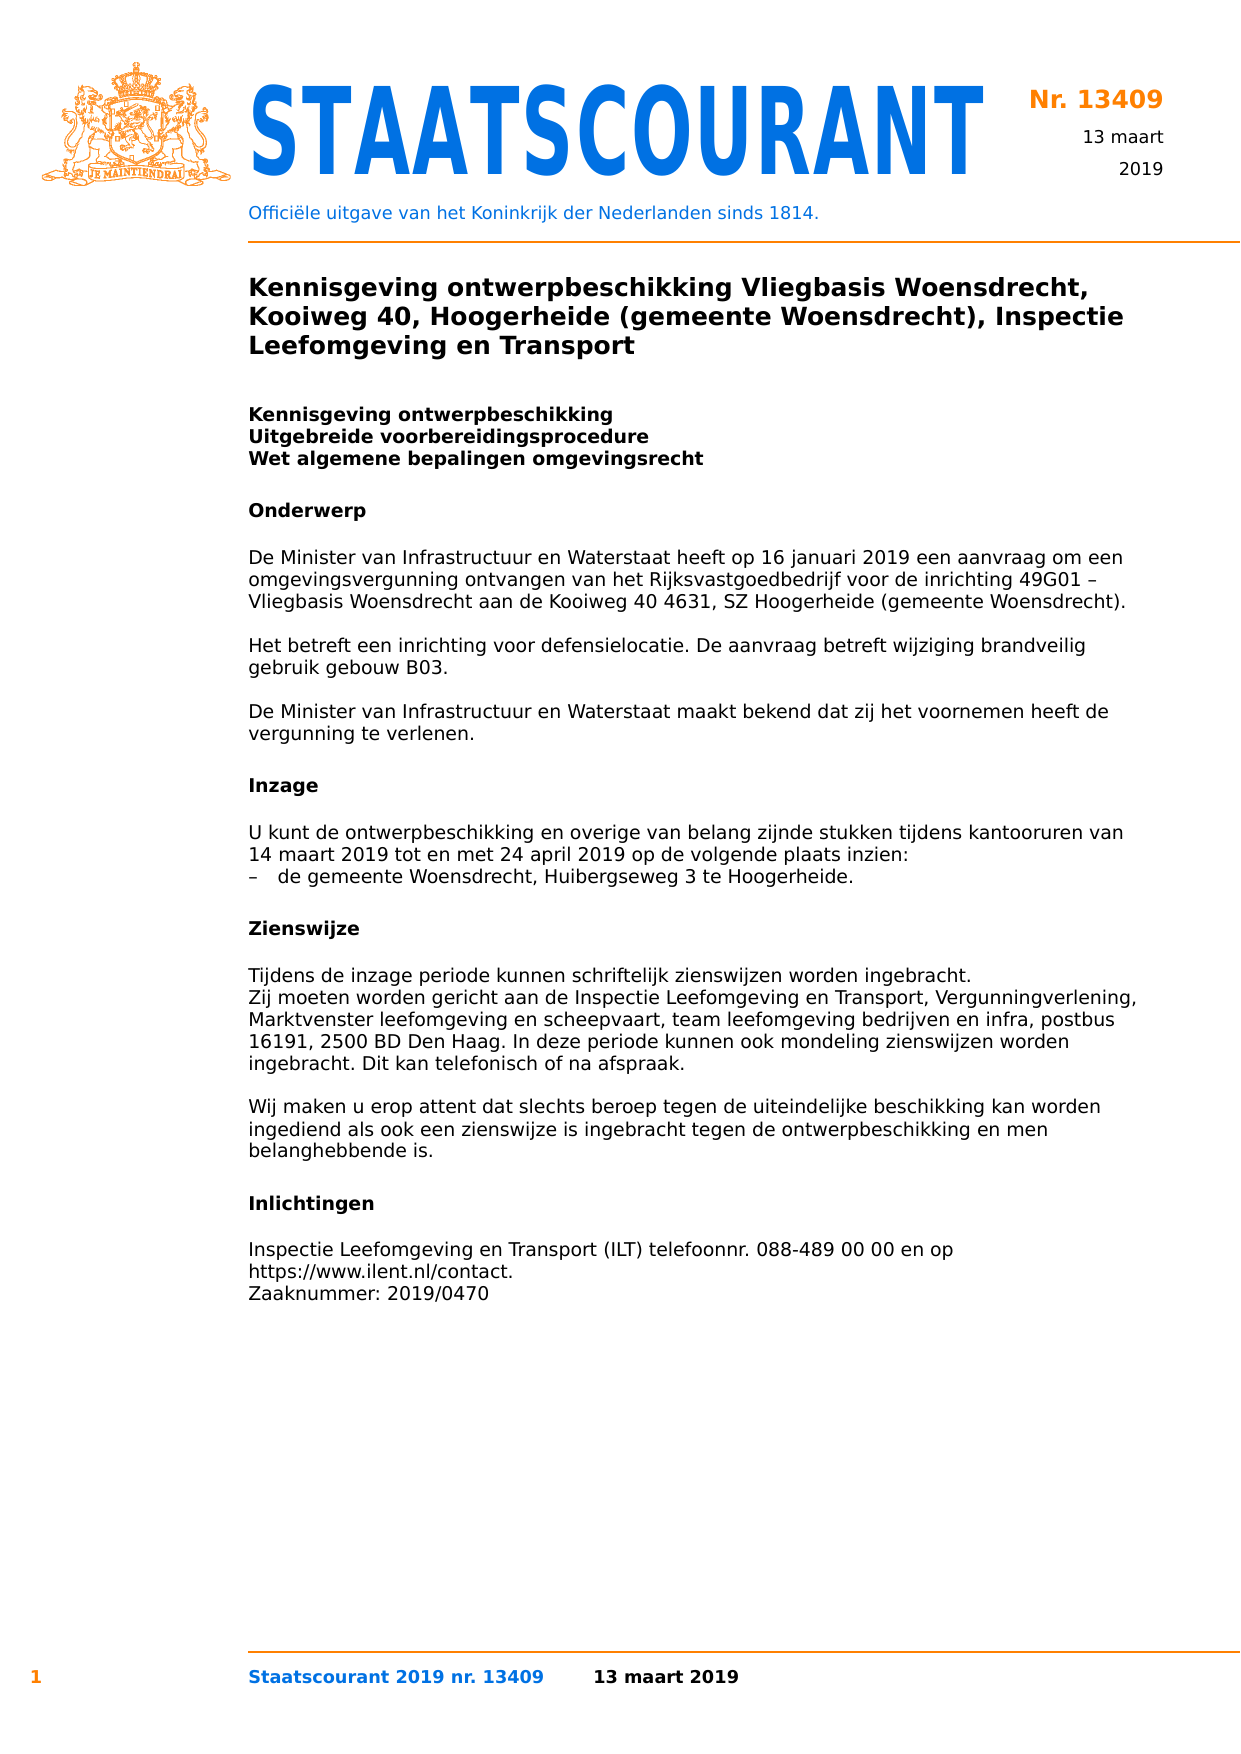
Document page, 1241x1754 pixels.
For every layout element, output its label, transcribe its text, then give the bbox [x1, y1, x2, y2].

table_header Nr. 13409 [998, 62, 1240, 121]
text Het betreft een inrichting voor defensielocatie. De aanvraag betreft wijziging brandveilig gebruik gebouw B03. [248, 635, 1163, 679]
text U kunt de ontwerpbeschikking en overige van belang zijnde stukken tijdens kantooruren van 14 maart 2019 tot en met 24 april 2019 op de volgende plaats inzien: [248, 822, 1163, 866]
table_cell 13 maart [998, 121, 1240, 153]
text De Minister van Infrastructuur en Waterstaat heeft op 16 januari 2019 een aanvraag om een omgevingsvergunning ontvangen van het Rijksvastgoedbedrijf voor de inrichting 49G01 – Vliegbasis Woensdrecht aan de Kooiweg 40 4631, SZ Hoogerheide (gemeente Woensdrecht). [248, 547, 1163, 613]
table_cell Officiële uitgave van het Koninkrijk der Nederlanden sinds 1814. [248, 203, 1240, 241]
text Tijdens de inzage periode kunnen schriftelijk zienswijzen worden ingebracht. [248, 965, 1163, 987]
text Uitgebreide voorbereidingsprocedure [248, 426, 1163, 448]
picture [41, 62, 231, 186]
text De Minister van Infrastructuur en Waterstaat maakt bekend dat zij het voornemen heeft de vergunning te verlenen. [248, 701, 1163, 745]
text Wij maken u erop attent dat slechts beroep tegen de uiteindelijke beschikking kan worden ingediend als ook een zienswijze is ingebracht tegen de ontwerpbeschikking en men belanghebbende is. [248, 1096, 1163, 1162]
subtitle Kennisgeving ontwerpbeschikking Vliegbasis Woensdrecht, Kooiweg 40, Hoogerheide (gemeente Woensdrecht), Inspectie Leefomgeving en Transport [248, 273, 1163, 361]
subtitle Inzage [248, 775, 1163, 797]
subtitle Inlichtingen [248, 1192, 1163, 1214]
table_cell 2019 [998, 153, 1240, 203]
text Zaaknummer: 2019/0470 [248, 1283, 1163, 1305]
text Wet algemene bepalingen omgevingsrecht [248, 448, 1163, 470]
text Inspectie Leefomgeving en Transport (ILT) telefoonnr. 088-489 00 00 en op https://www.ilent.nl/contact. [248, 1239, 1163, 1283]
table_header [25, 62, 248, 241]
text – de gemeente Woensdrecht, Huibergseweg 3 te Hoogerheide. [248, 866, 1163, 888]
subtitle Zienswijze [248, 918, 1163, 940]
subtitle Onderwerp [248, 500, 1163, 522]
text Zij moeten worden gericht aan de Inspectie Leefomgeving en Transport, Vergunningverlening, Marktvenster leefomgeving en scheepvaart, team leefomgeving bedrijven en infra, postbus 16191, 2500 BD Den Haag. In deze periode kunnen ook mondeling zienswijzen worden ingebracht. Dit kan telefonisch of na afspraak. [248, 987, 1163, 1074]
text Kennisgeving ontwerpbeschikking [248, 404, 1163, 426]
table_header STAATSCOURANT [248, 62, 998, 203]
